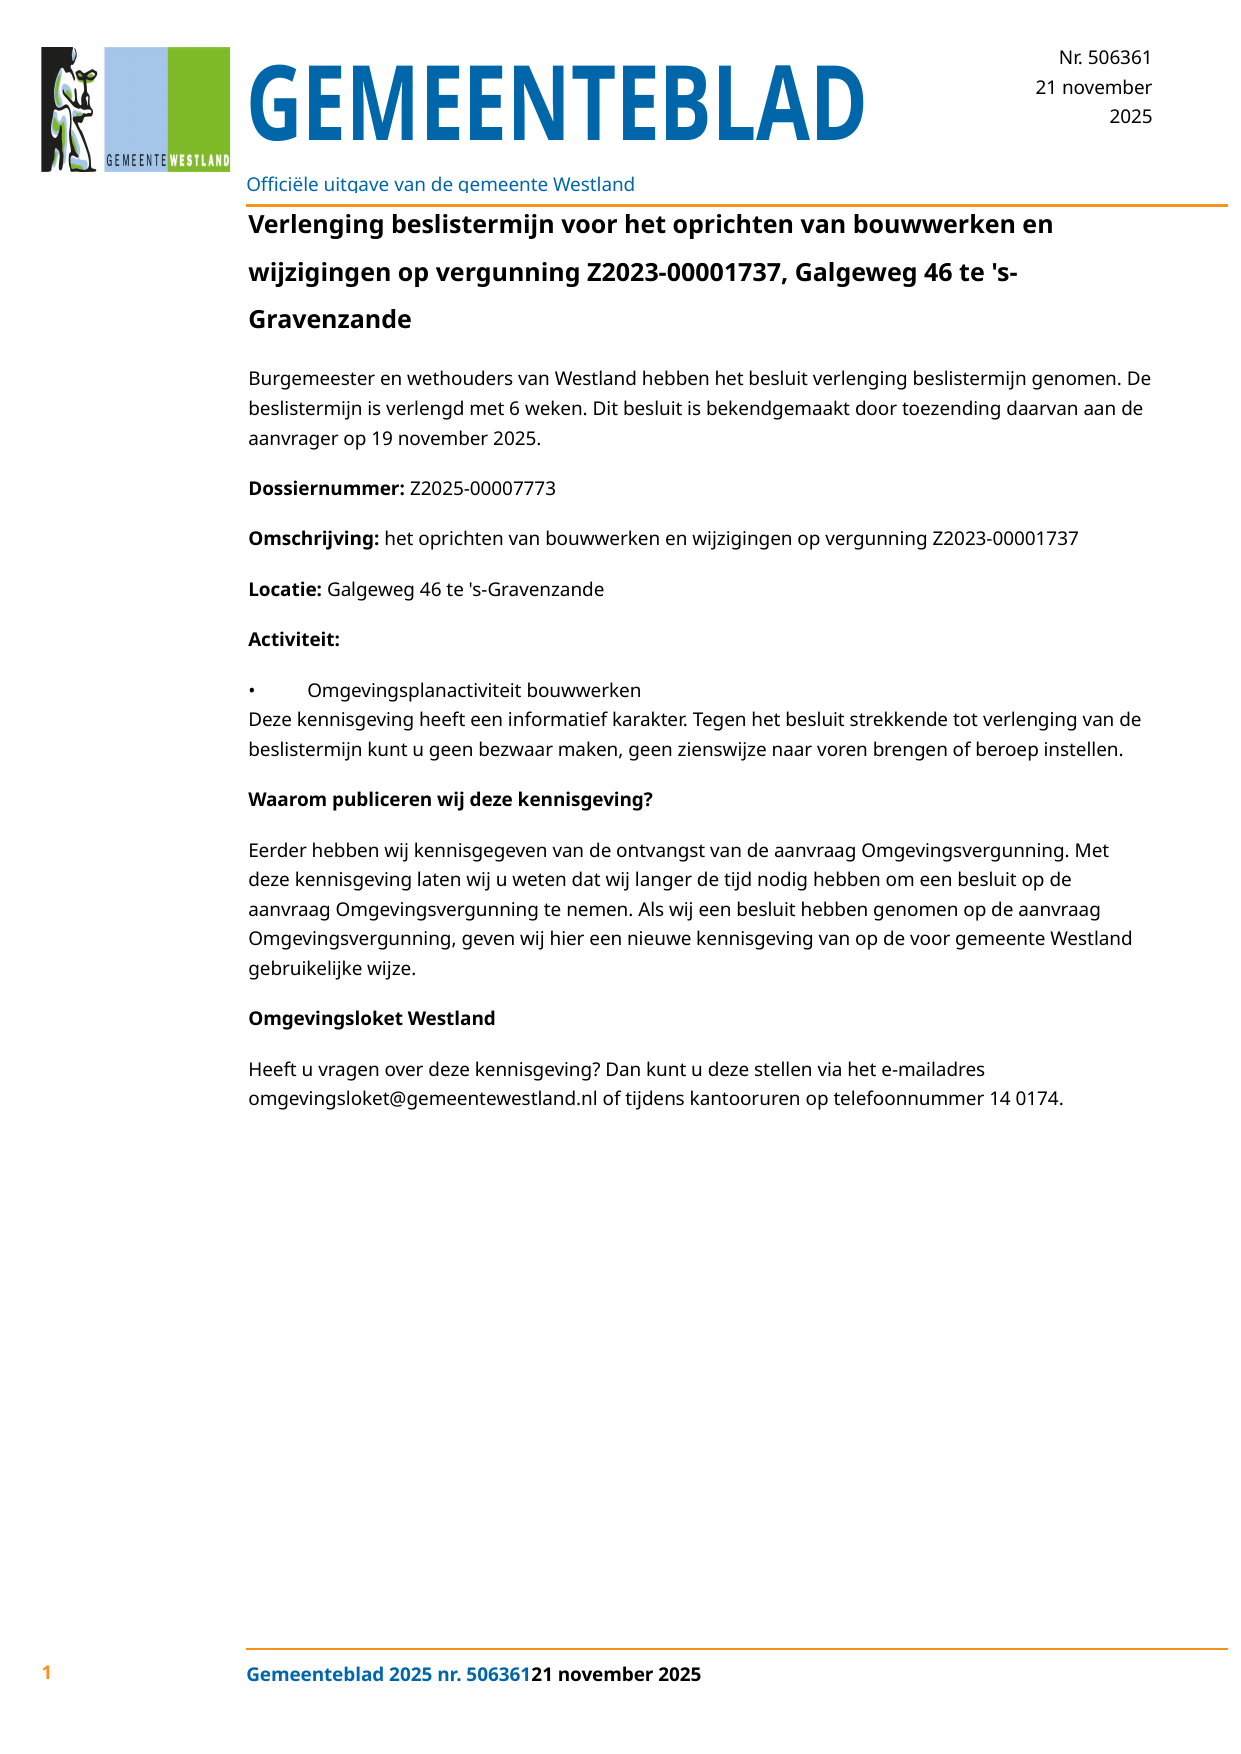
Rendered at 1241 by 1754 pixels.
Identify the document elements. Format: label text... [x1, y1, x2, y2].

text Locatie: Galgeweg 46 te 's-Gravenzande [248, 576, 1152, 602]
text Verlenging beslistermijn voor het oprichten van bouwwerken en wijzigingen op vergunning Z2023-00001737, Galgeweg 46 te 's-Gravenzande [248, 207, 1152, 336]
text Dossiernummer: Z2025-00007773 [248, 475, 1152, 501]
picture [41, 47, 231, 172]
text Deze kennisgeving heeft een informatief karakter. Tegen het besluit strekkende tot verlenging van de beslistermijn kunt u geen bezwaar maken, geen zienswijze naar voren brengen of beroep instellen. [248, 706, 1152, 762]
text Burgemeester en wethouders van Westland hebben het besluit verlenging beslistermijn genomen. De beslistermijn is verlengd met 6 weken. Dit besluit is bekendgemaakt door toezending daarvan aan de aanvrager op 19 november 2025. [248, 366, 1152, 450]
text Eerder hebben wij kennisgegeven van de ontvangst van de aanvraag Omgevingsvergunning. Met deze kennisgeving laten wij u weten dat wij langer de tijd nodig hebben om een besluit op de aanvraag Omgevingsvergunning te nemen. Als wij een besluit hebben genomen op de aanvraag Omgevingsvergunning, geven wij hier een nieuwe kennisgeving van op de voor gemeente Westland gebruikelijke wijze. [248, 837, 1152, 981]
text Omschrijving: het oprichten van bouwwerken en wijzigingen op vergunning Z2023-00001737 [248, 526, 1152, 551]
text Waarom publiceren wij deze kennisgeving? [248, 786, 1152, 812]
text Activiteit: [248, 626, 1152, 652]
text Heeft u vragen over deze kennisgeving? Dan kunt u deze stellen via het e-mailadres omgevingsloket@gemeentewestland.nl of tijdens kantooruren op telefoonnummer 14 0174. [248, 1056, 1152, 1111]
list Omgevingsplanactiviteit bouwwerken [248, 677, 1152, 702]
text Omgevingsloket Westland [248, 1006, 1152, 1031]
